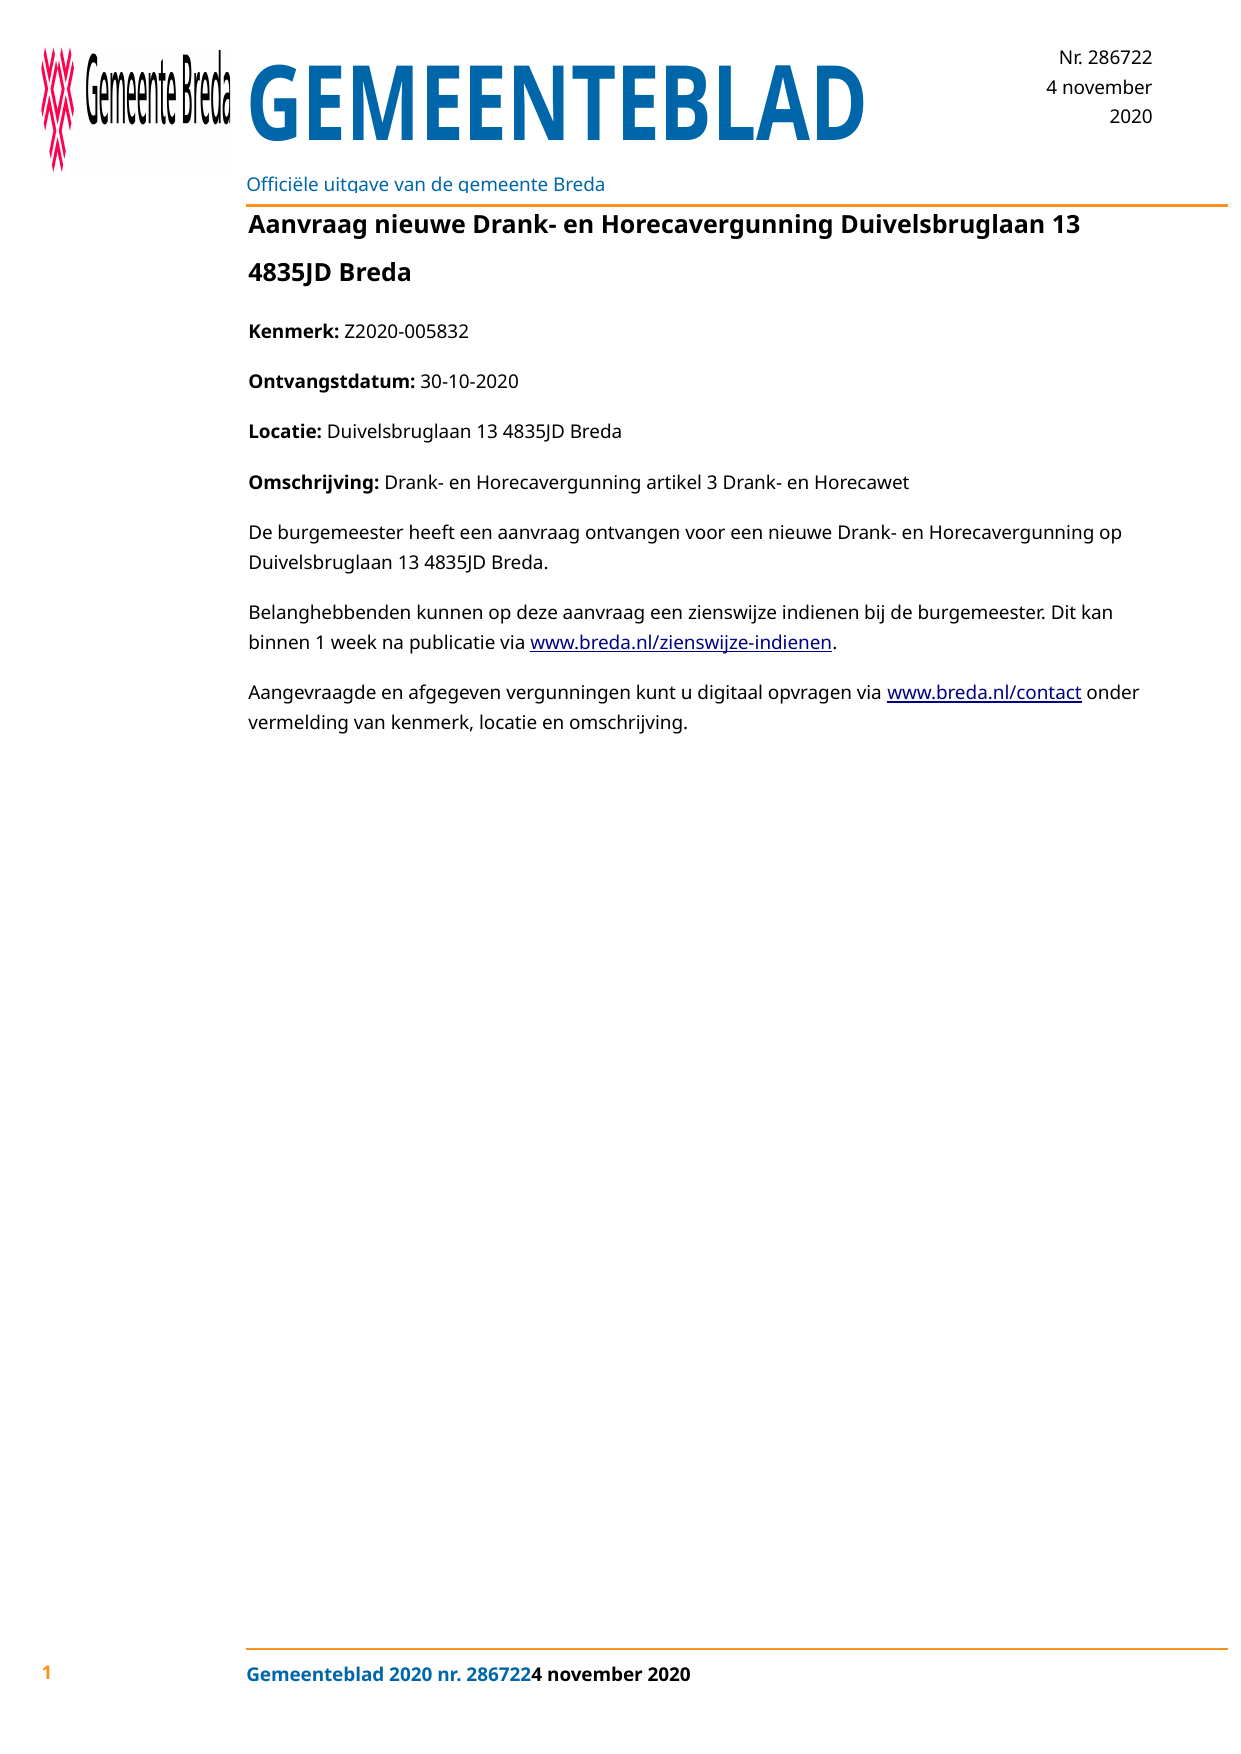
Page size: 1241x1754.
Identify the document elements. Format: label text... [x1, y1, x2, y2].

text Aangevraagde en afgegeven vergunningen kunt u digitaal opvragen via www.breda.nl/contact onder vermelding van kenmerk, locatie en omschrijving. [248, 679, 1152, 735]
text Ontvangstdatum: 30-10-2020 [248, 368, 1152, 394]
text Belanghebbenden kunnen op deze aanvraag een zienswijze indienen bij de burgemeester. Dit kan binnen 1 week na publicatie via www.breda.nl/zienswijze-indienen. [248, 599, 1152, 655]
picture [41, 47, 231, 172]
text Aanvraag nieuwe Drank- en Horecavergunning Duivelsbruglaan 13 4835JD Breda [248, 207, 1152, 288]
text Omschrijving: Drank- en Horecavergunning artikel 3 Drank- en Horecawet [248, 469, 1152, 495]
text Locatie: Duivelsbruglaan 13 4835JD Breda [248, 419, 1152, 444]
text Kenmerk: Z2020-005832 [248, 318, 1152, 344]
text De burgemeester heeft een aanvraag ontvangen voor een nieuwe Drank- en Horecavergunning op Duivelsbruglaan 13 4835JD Breda. [248, 519, 1152, 575]
